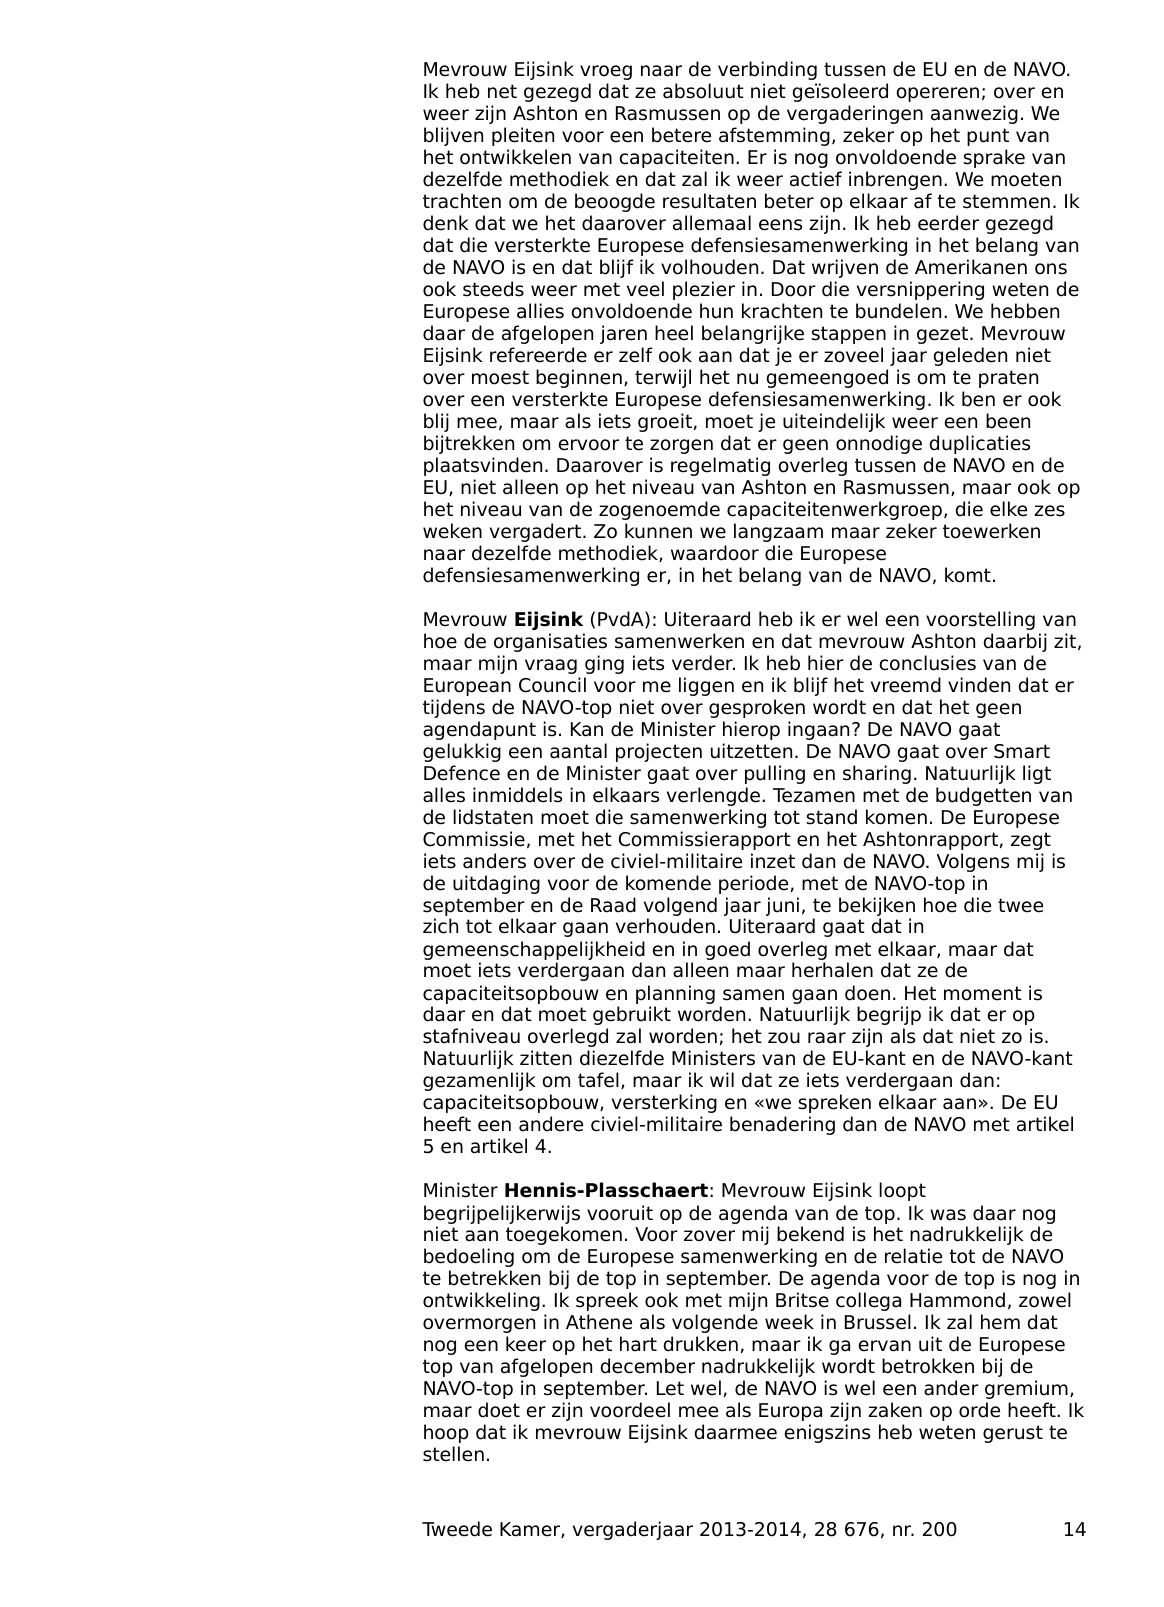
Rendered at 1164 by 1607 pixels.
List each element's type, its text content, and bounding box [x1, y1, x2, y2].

text Mevrouw Eijsink vroeg naar de verbinding tussen de EU en de NAVO. Ik heb net gezegd dat ze absoluut niet geïsoleerd opereren; over en weer zijn Ashton en Rasmussen op de vergaderingen aanwezig. We blijven pleiten voor een betere afstemming, zeker op het punt van het ontwikkelen van capaciteiten. Er is nog onvoldoende sprake van dezelfde methodiek en dat zal ik weer actief inbrengen. We moeten trachten om de beoogde resultaten beter op elkaar af te stemmen. Ik denk dat we het daarover allemaal eens zijn. Ik heb eerder gezegd dat die versterkte Europese defensiesamenwerking in het belang van de NAVO is en dat blijf ik volhouden. Dat wrijven de Amerikanen ons ook steeds weer met veel plezier in. Door die versnippering weten de Europese allies onvoldoende hun krachten te bundelen. We hebben daar de afgelopen jaren heel belangrijke stappen in gezet. Mevrouw Eijsink refereerde er zelf ook aan dat je er zoveel jaar geleden niet over moest beginnen, terwijl het nu gemeengoed is om te praten over een versterkte Europese defensiesamenwerking. Ik ben er ook blij mee, maar als iets groeit, moet je uiteindelijk weer een been bijtrekken om ervoor te zorgen dat er geen onnodige duplicaties plaatsvinden. Daarover is regelmatig overleg tussen de NAVO en de EU, niet alleen op het niveau van Ashton en Rasmussen, maar ook op het niveau van de zogenoemde capaciteitenwerkgroep, die elke zes weken vergadert. Zo kunnen we langzaam maar zeker toewerken naar dezelfde methodiek, waardoor die Europese defensiesamenwerking er, in het belang van de NAVO, komt. [422, 59, 1087, 587]
text Minister Hennis-Plasschaert: Mevrouw Eijsink loopt begrijpelijkerwijs vooruit op de agenda van de top. Ik was daar nog niet aan toegekomen. Voor zover mij bekend is het nadrukkelijk de bedoeling om de Europese samenwerking en de relatie tot de NAVO te betrekken bij de top in september. De agenda voor de top is nog in ontwikkeling. Ik spreek ook met mijn Britse collega Hammond, zowel overmorgen in Athene als volgende week in Brussel. Ik zal hem dat nog een keer op het hart drukken, maar ik ga ervan uit de Europese top van afgelopen december nadrukkelijk wordt betrokken bij de NAVO-top in september. Let wel, de NAVO is wel een ander gremium, maar doet er zijn voordeel mee als Europa zijn zaken op orde heeft. Ik hoop dat ik mevrouw Eijsink daarmee enigszins heb weten gerust te stellen. [422, 1180, 1087, 1466]
text Mevrouw Eijsink (PvdA): Uiteraard heb ik er wel een voorstelling van hoe de organisaties samenwerken en dat mevrouw Ashton daarbij zit, maar mijn vraag ging iets verder. Ik heb hier de conclusies van de European Council voor me liggen en ik blijf het vreemd vinden dat er tijdens de NAVO-top niet over gesproken wordt en dat het geen agendapunt is. Kan de Minister hierop ingaan? De NAVO gaat gelukkig een aantal projecten uitzetten. De NAVO gaat over Smart Defence en de Minister gaat over pulling en sharing. Natuurlijk ligt alles inmiddels in elkaars verlengde. Tezamen met de budgetten van de lidstaten moet die samenwerking tot stand komen. De Europese Commissie, met het Commissierapport en het Ashtonrapport, zegt iets anders over de civiel-militaire inzet dan de NAVO. Volgens mij is de uitdaging voor de komende periode, met de NAVO-top in september en de Raad volgend jaar juni, te bekijken hoe die twee zich tot elkaar gaan verhouden. Uiteraard gaat dat in gemeenschappelijkheid en in goed overleg met elkaar, maar dat moet iets verdergaan dan alleen maar herhalen dat ze de capaciteitsopbouw en planning samen gaan doen. Het moment is daar en dat moet gebruikt worden. Natuurlijk begrijp ik dat er op stafniveau overlegd zal worden; het zou raar zijn als dat niet zo is. Natuurlijk zitten diezelfde Ministers van de EU-kant en de NAVO-kant gezamenlijk om tafel, maar ik wil dat ze iets verdergaan dan: capaciteitsopbouw, versterking en «we spreken elkaar aan». De EU heeft een andere civiel-militaire benadering dan de NAVO met artikel 5 en artikel 4. [422, 609, 1087, 1158]
